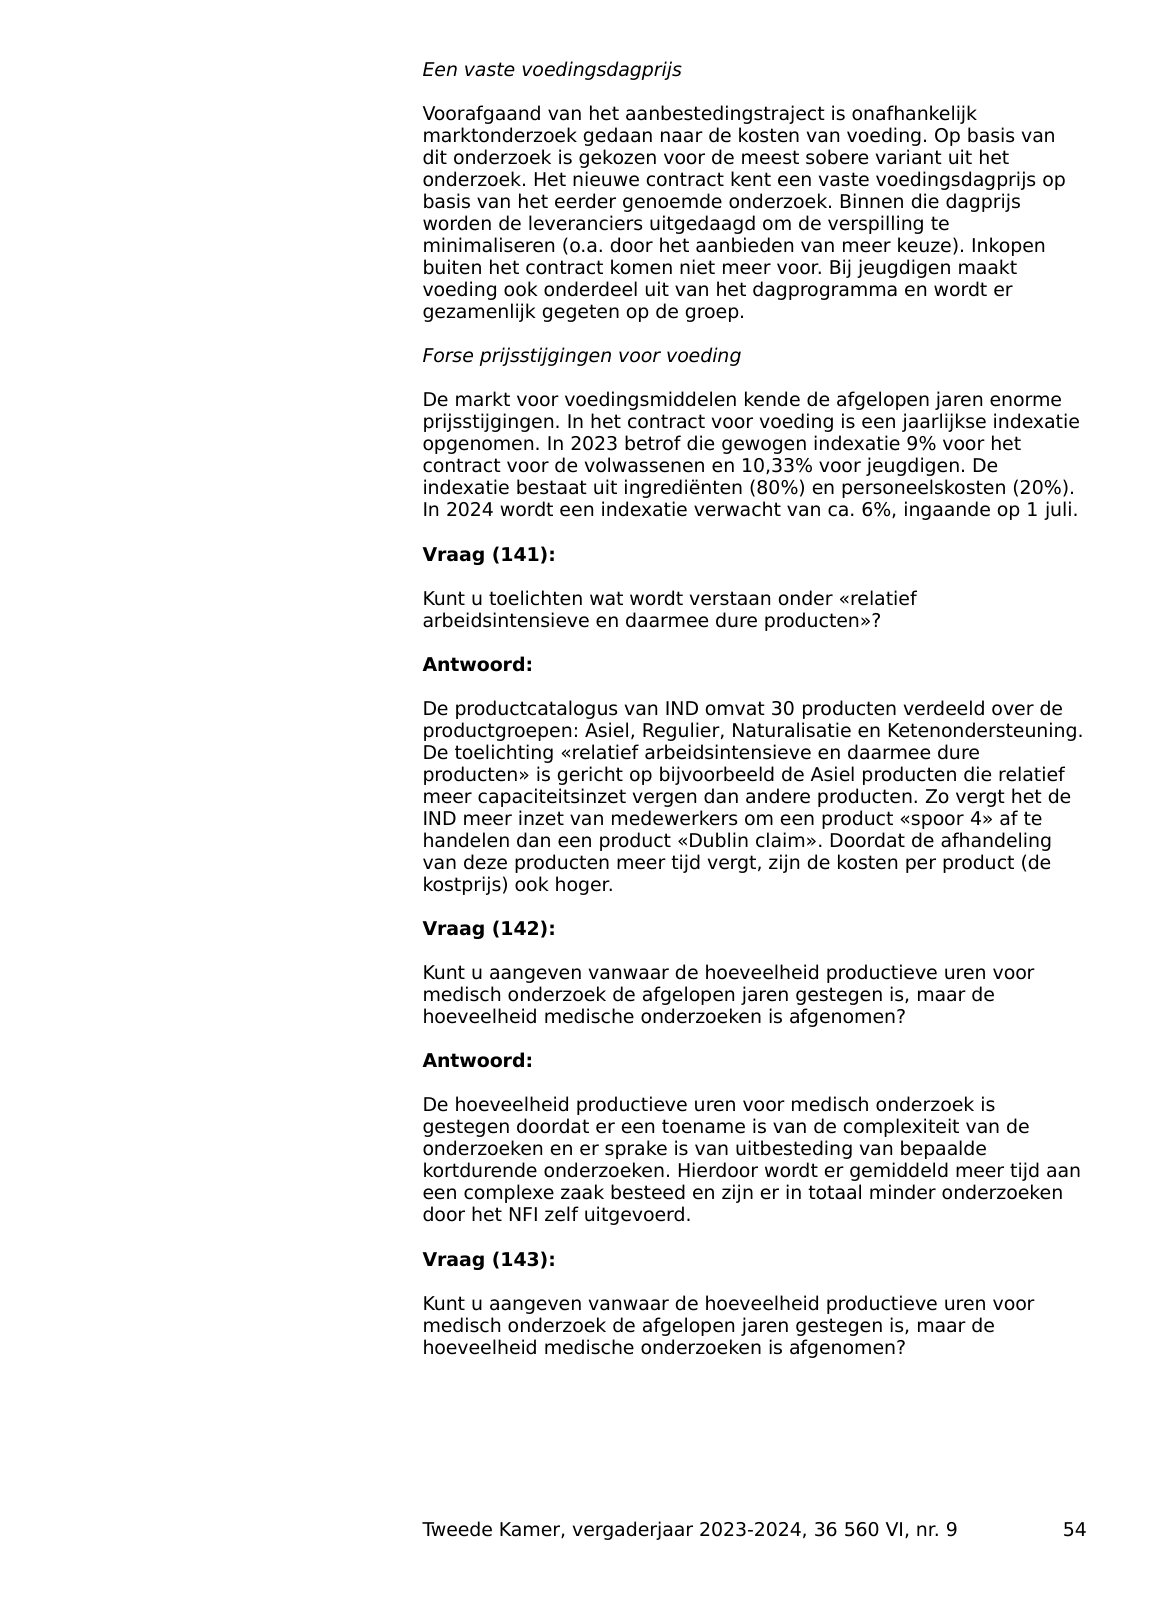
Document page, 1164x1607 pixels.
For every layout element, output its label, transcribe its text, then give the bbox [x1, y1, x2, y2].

text Kunt u toelichten wat wordt verstaan onder «relatief arbeidsintensieve en daarmee dure producten»? [422, 588, 1087, 632]
subtitle Forse prijsstijgingen voor voeding [422, 345, 1087, 367]
text Kunt u aangeven vanwaar de hoeveelheid productieve uren voor medisch onderzoek de afgelopen jaren gestegen is, maar de hoeveelheid medische onderzoeken is afgenomen? [422, 1293, 1087, 1358]
subtitle Een vaste voedingsdagprijs [422, 59, 1087, 81]
subtitle Antwoord: [422, 654, 1087, 676]
subtitle Antwoord: [422, 1050, 1087, 1072]
text Voorafgaand van het aanbestedingstraject is onafhankelijk marktonderzoek gedaan naar de kosten van voeding. Op basis van dit onderzoek is gekozen voor de meest sobere variant uit het onderzoek. Het nieuwe contract kent een vaste voedingsdagprijs op basis van het eerder genoemde onderzoek. Binnen die dagprijs worden de leveranciers uitgedaagd om de verspilling te minimaliseren (o.a. door het aanbieden van meer keuze). Inkopen buiten het contract komen niet meer voor. Bij jeugdigen maakt voeding ook onderdeel uit van het dagprogramma en wordt er gezamenlijk gegeten op de groep. [422, 103, 1087, 323]
subtitle Vraag (143): [422, 1248, 1087, 1270]
text De productcatalogus van IND omvat 30 producten verdeeld over de productgroepen: Asiel, Regulier, Naturalisatie en Ketenondersteuning. De toelichting «relatief arbeidsintensieve en daarmee dure producten» is gericht op bijvoorbeeld de Asiel producten die relatief meer capaciteitsinzet vergen dan andere producten. Zo vergt het de IND meer inzet van medewerkers om een product «spoor 4» af te handelen dan een product «Dublin claim». Doordat de afhandeling van deze producten meer tijd vergt, zijn de kosten per product (de kostprijs) ook hoger. [422, 698, 1087, 896]
text De hoeveelheid productieve uren voor medisch onderzoek is gestegen doordat er een toename is van de complexiteit van de onderzoeken en er sprake is van uitbesteding van bepaalde kortdurende onderzoeken. Hierdoor wordt er gemiddeld meer tijd aan een complexe zaak besteed en zijn er in totaal minder onderzoeken door het NFI zelf uitgevoerd. [422, 1094, 1087, 1226]
text Kunt u aangeven vanwaar de hoeveelheid productieve uren voor medisch onderzoek de afgelopen jaren gestegen is, maar de hoeveelheid medische onderzoeken is afgenomen? [422, 962, 1087, 1028]
subtitle Vraag (141): [422, 543, 1087, 565]
subtitle Vraag (142): [422, 918, 1087, 940]
text De markt voor voedingsmiddelen kende de afgelopen jaren enorme prijsstijgingen. In het contract voor voeding is een jaarlijkse indexatie opgenomen. In 2023 betrof die gewogen indexatie 9% voor het contract voor de volwassenen en 10,33% voor jeugdigen. De indexatie bestaat uit ingrediënten (80%) en personeelskosten (20%). In 2024 wordt een indexatie verwacht van ca. 6%, ingaande op 1 juli. [422, 389, 1087, 521]
